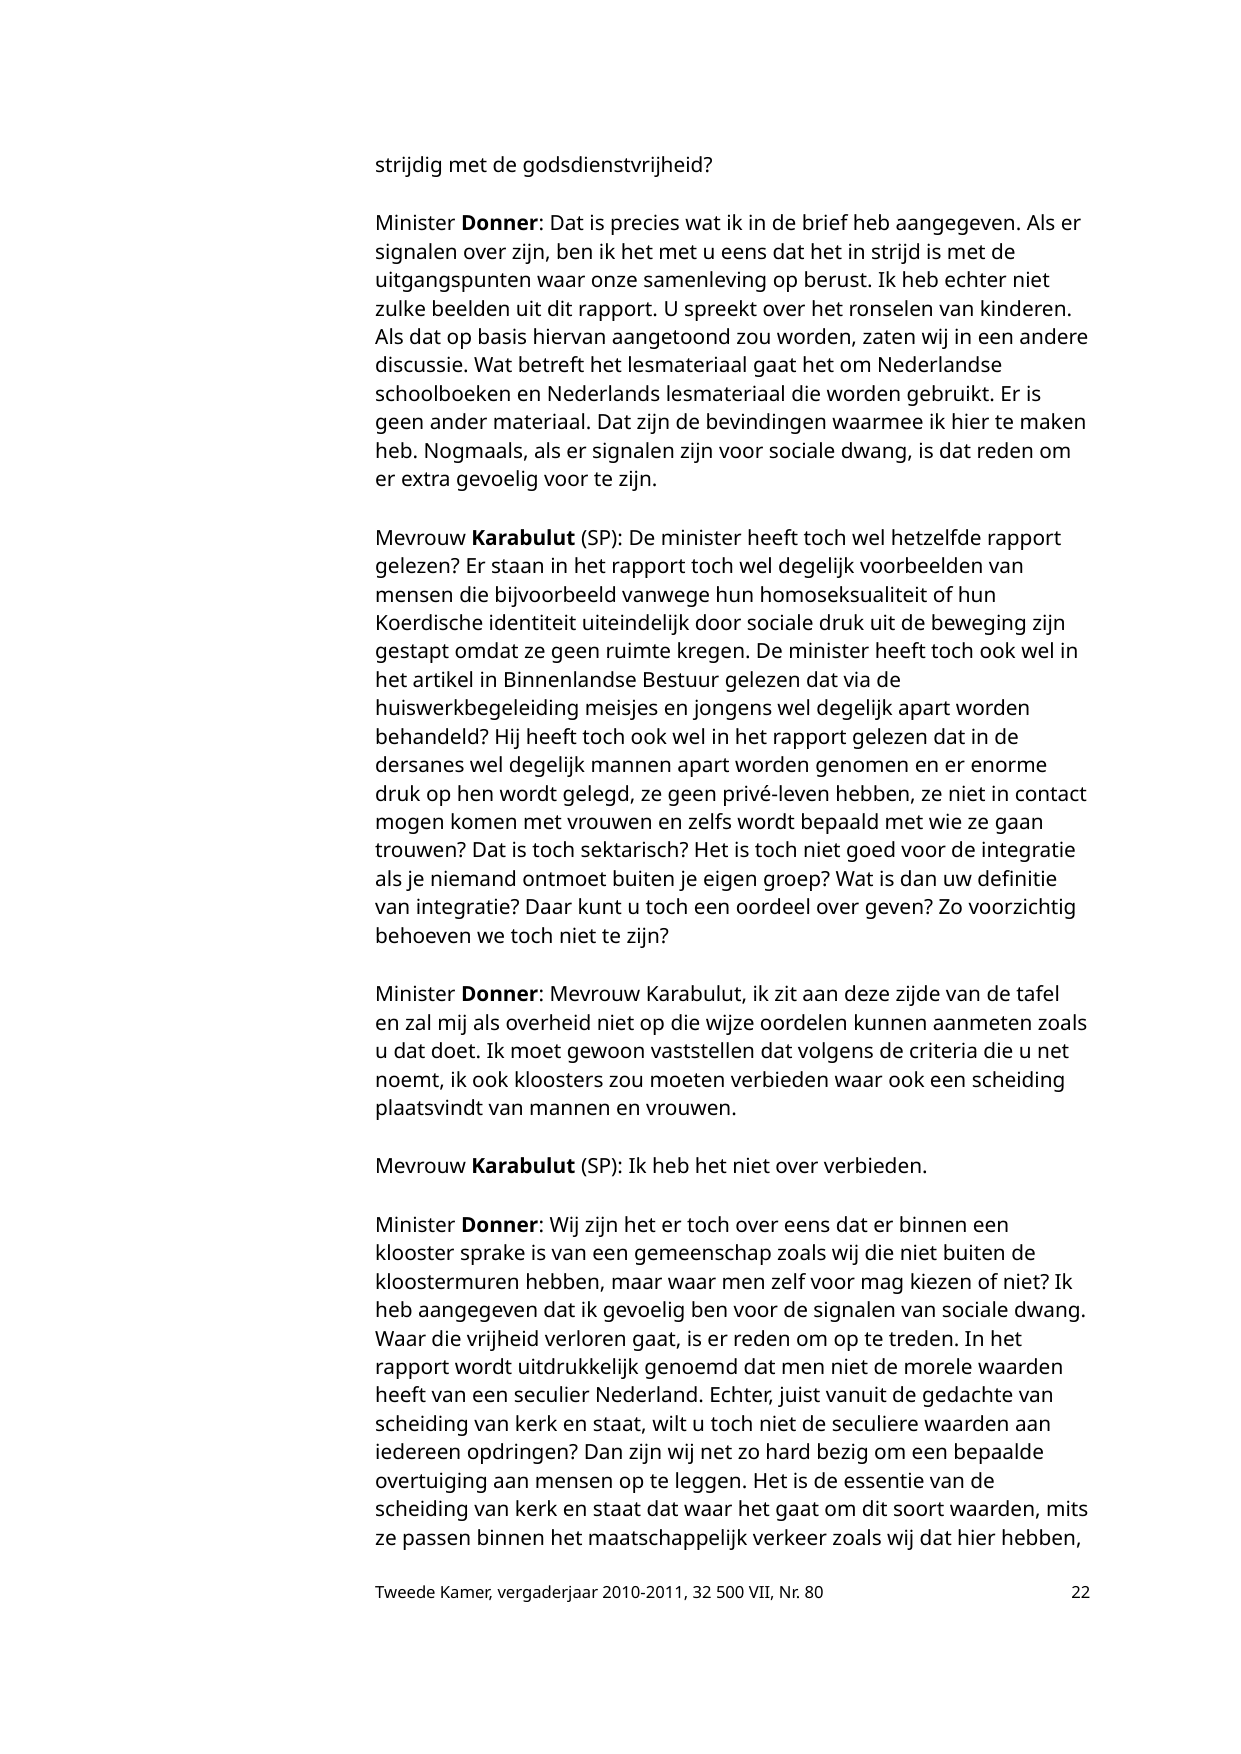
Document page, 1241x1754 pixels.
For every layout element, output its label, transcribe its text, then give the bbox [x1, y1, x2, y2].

text strijdig met de godsdienstvrijheid? [375, 150, 1090, 178]
text Mevrouw Karabulut (SP): De minister heeft toch wel hetzelfde rapport gelezen? Er staan in het rapport toch wel degelijk voorbeelden van mensen die bijvoorbeeld vanwege hun homoseksualiteit of hun Koerdische identiteit uiteindelijk door sociale druk uit de beweging zijn gestapt omdat ze geen ruimte kregen. De minister heeft toch ook wel in het artikel in Binnenlandse Bestuur gelezen dat via de huiswerkbegeleiding meisjes en jongens wel degelijk apart worden behandeld? Hij heeft toch ook wel in het rapport gelezen dat in de dersanes wel degelijk mannen apart worden genomen en er enorme druk op hen wordt gelegd, ze geen privé-leven hebben, ze niet in contact mogen komen met vrouwen en zelfs wordt bepaald met wie ze gaan trouwen? Dat is toch sektarisch? Het is toch niet goed voor de integratie als je niemand ontmoet buiten je eigen groep? Wat is dan uw definitie van integratie? Daar kunt u toch een oordeel over geven? Zo voorzichtig behoeven we toch niet te zijn? [375, 523, 1090, 949]
text Mevrouw Karabulut (SP): Ik heb het niet over verbieden. [375, 1152, 1090, 1180]
text Minister Donner: Dat is precies wat ik in de brief heb aangegeven. Als er signalen over zijn, ben ik het met u eens dat het in strijd is met de uitgangspunten waar onze samenleving op berust. Ik heb echter niet zulke beelden uit dit rapport. U spreekt over het ronselen van kinderen. Als dat op basis hiervan aangetoond zou worden, zaten wij in een andere discussie. Wat betreft het lesmateriaal gaat het om Nederlandse schoolboeken en Nederlands lesmateriaal die worden gebruikt. Er is geen ander materiaal. Dat zijn de bevindingen waarmee ik hier te maken heb. Nogmaals, als er signalen zijn voor sociale dwang, is dat reden om er extra gevoelig voor te zijn. [375, 208, 1090, 493]
text Minister Donner: Mevrouw Karabulut, ik zit aan deze zijde van de tafel en zal mij als overheid niet op die wijze oordelen kunnen aanmeten zoals u dat doet. Ik moet gewoon vaststellen dat volgens de criteria die u net noemt, ik ook kloosters zou moeten verbieden waar ook een scheiding plaatsvindt van mannen en vrouwen. [375, 979, 1090, 1122]
text Minister Donner: Wij zijn het er toch over eens dat er binnen een klooster sprake is van een gemeenschap zoals wij die niet buiten de kloostermuren hebben, maar waar men zelf voor mag kiezen of niet? Ik heb aangegeven dat ik gevoelig ben voor de signalen van sociale dwang. Waar die vrijheid verloren gaat, is er reden om op te treden. In het rapport wordt uitdrukkelijk genoemd dat men niet de morele waarden heeft van een seculier Nederland. Echter, juist vanuit de gedachte van scheiding van kerk en staat, wilt u toch niet de seculiere waarden aan iedereen opdringen? Dan zijn wij net zo hard bezig om een bepaalde overtuiging aan mensen op te leggen. Het is de essentie van de scheiding van kerk en staat dat waar het gaat om dit soort waarden, mits ze passen binnen het maatschappelijk verkeer zoals wij dat hier hebben, [375, 1210, 1090, 1551]
